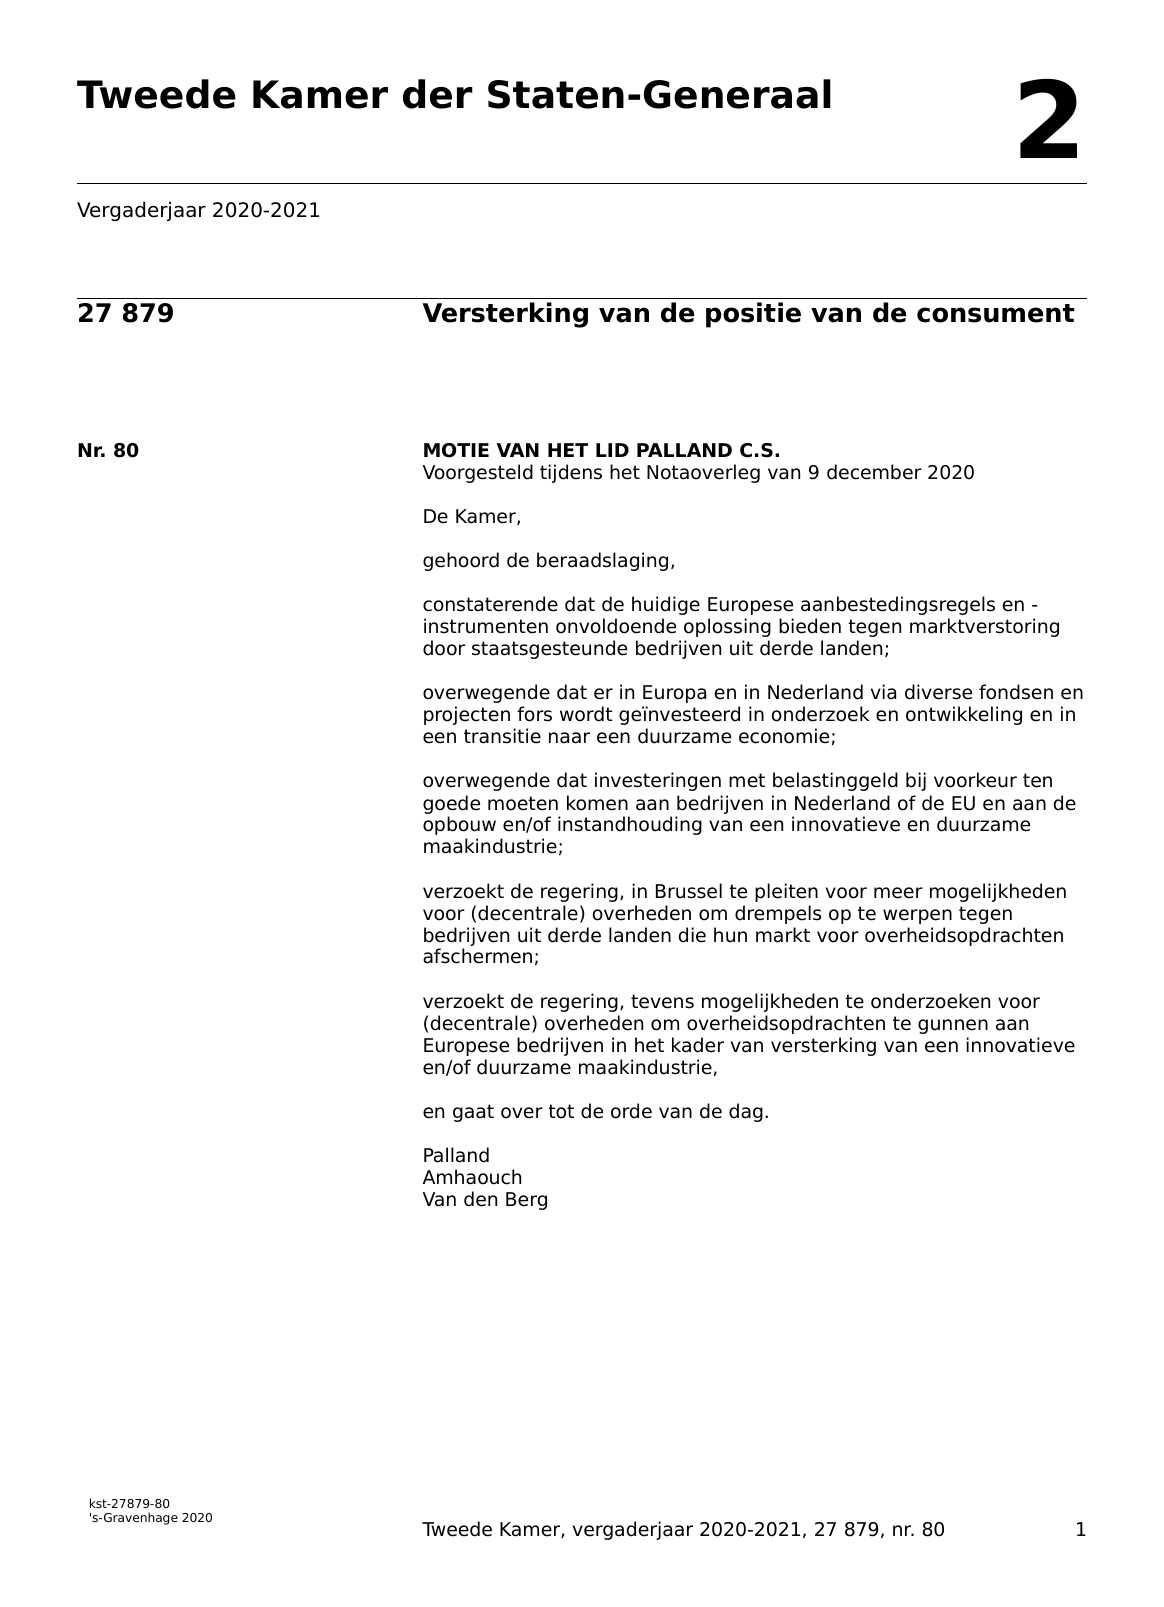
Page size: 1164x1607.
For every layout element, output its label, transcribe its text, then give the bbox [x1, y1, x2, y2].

table_header 2 [886, 59, 1087, 183]
subtitle Nr. 80 MOTIE VAN HET LID PALLAND C.S. [77, 440, 1087, 462]
text en gaat over tot de orde van de dag. [422, 1101, 1087, 1123]
text overwegende dat er in Europa en in Nederland via diverse fondsen en projecten fors wordt geïnvesteerd in onderzoek en ontwikkeling en in een transitie naar een duurzame economie; [422, 682, 1087, 748]
text Van den Berg [422, 1189, 1087, 1211]
text gehoord de beraadslaging, [422, 550, 1087, 572]
text Amhaouch [422, 1167, 1087, 1189]
text verzoekt de regering, tevens mogelijkheden te onderzoeken voor (decentrale) overheden om overheidsopdrachten te gunnen aan Europese bedrijven in het kader van versterking van een innovatieve en/of duurzame maakindustrie, [422, 991, 1087, 1078]
text verzoekt de regering, in Brussel te pleiten voor meer mogelijkheden voor (decentrale) overheden om drempels op te werpen tegen bedrijven uit derde landen die hun markt voor overheidsopdrachten afschermen; [422, 881, 1087, 968]
text kst-27879-80 [88, 1497, 323, 1511]
text overwegende dat investeringen met belastinggeld bij voorkeur ten goede moeten komen aan bedrijven in Nederland of de EU en aan de opbouw en/of instandhouding van een innovatieve en duurzame maakindustrie; [422, 770, 1087, 858]
text constaterende dat de huidige Europese aanbestedingsregels en -instrumenten onvoldoende oplossing bieden tegen marktverstoring door staatsgesteunde bedrijven uit derde landen; [422, 594, 1087, 660]
text Voorgesteld tijdens het Notaoverleg van 9 december 2020 [422, 462, 1087, 484]
subtitle 27 879 Versterking van de positie van de consument [77, 299, 1087, 329]
table_header Tweede Kamer der Staten-Generaal [77, 59, 886, 183]
text 's-Gravenhage 2020 [88, 1511, 323, 1525]
text Palland [422, 1145, 1087, 1167]
table_cell Vergaderjaar 2020-2021 [77, 184, 1087, 298]
text De Kamer, [422, 506, 1087, 528]
